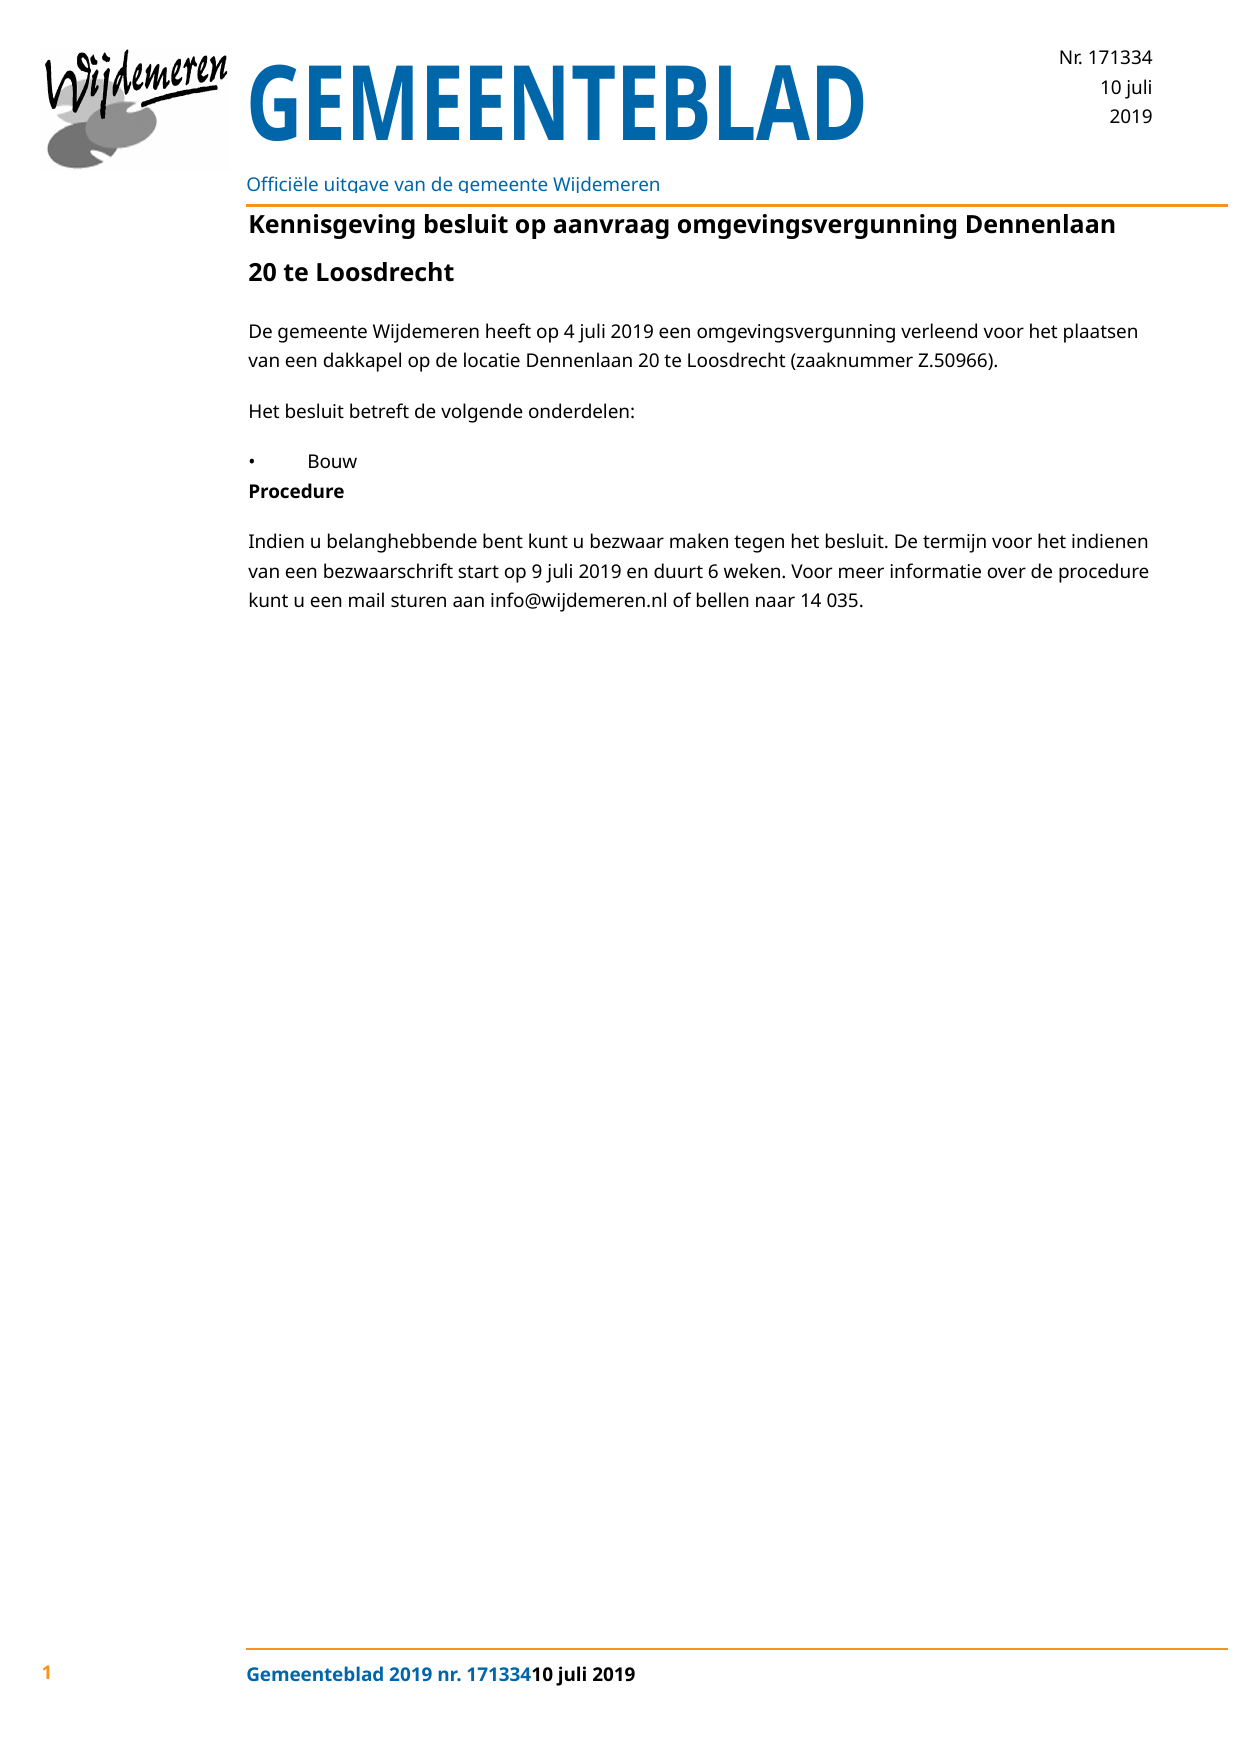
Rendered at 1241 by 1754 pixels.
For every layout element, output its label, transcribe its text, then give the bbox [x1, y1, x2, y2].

text Kennisgeving besluit op aanvraag omgevingsvergunning Dennenlaan 20 te Loosdrecht [248, 207, 1152, 288]
picture [41, 47, 231, 172]
list Bouw [248, 448, 1152, 474]
text Procedure [248, 478, 1152, 504]
text De gemeente Wijdemeren heeft op 4 juli 2019 een omgevingsvergunning verleend voor het plaatsen van een dakkapel op de locatie Dennenlaan 20 te Loosdrecht (zaaknummer Z.50966). [248, 318, 1152, 373]
text Indien u belanghebbende bent kunt u bezwaar maken tegen het besluit. De termijn voor het indienen van een bezwaarschrift start op 9 juli 2019 en duurt 6 weken. Voor meer informatie over de procedure kunt u een mail sturen aan info@wijdemeren.nl of bellen naar 14 035. [248, 528, 1152, 613]
text Het besluit betreft de volgende onderdelen: [248, 398, 1152, 424]
